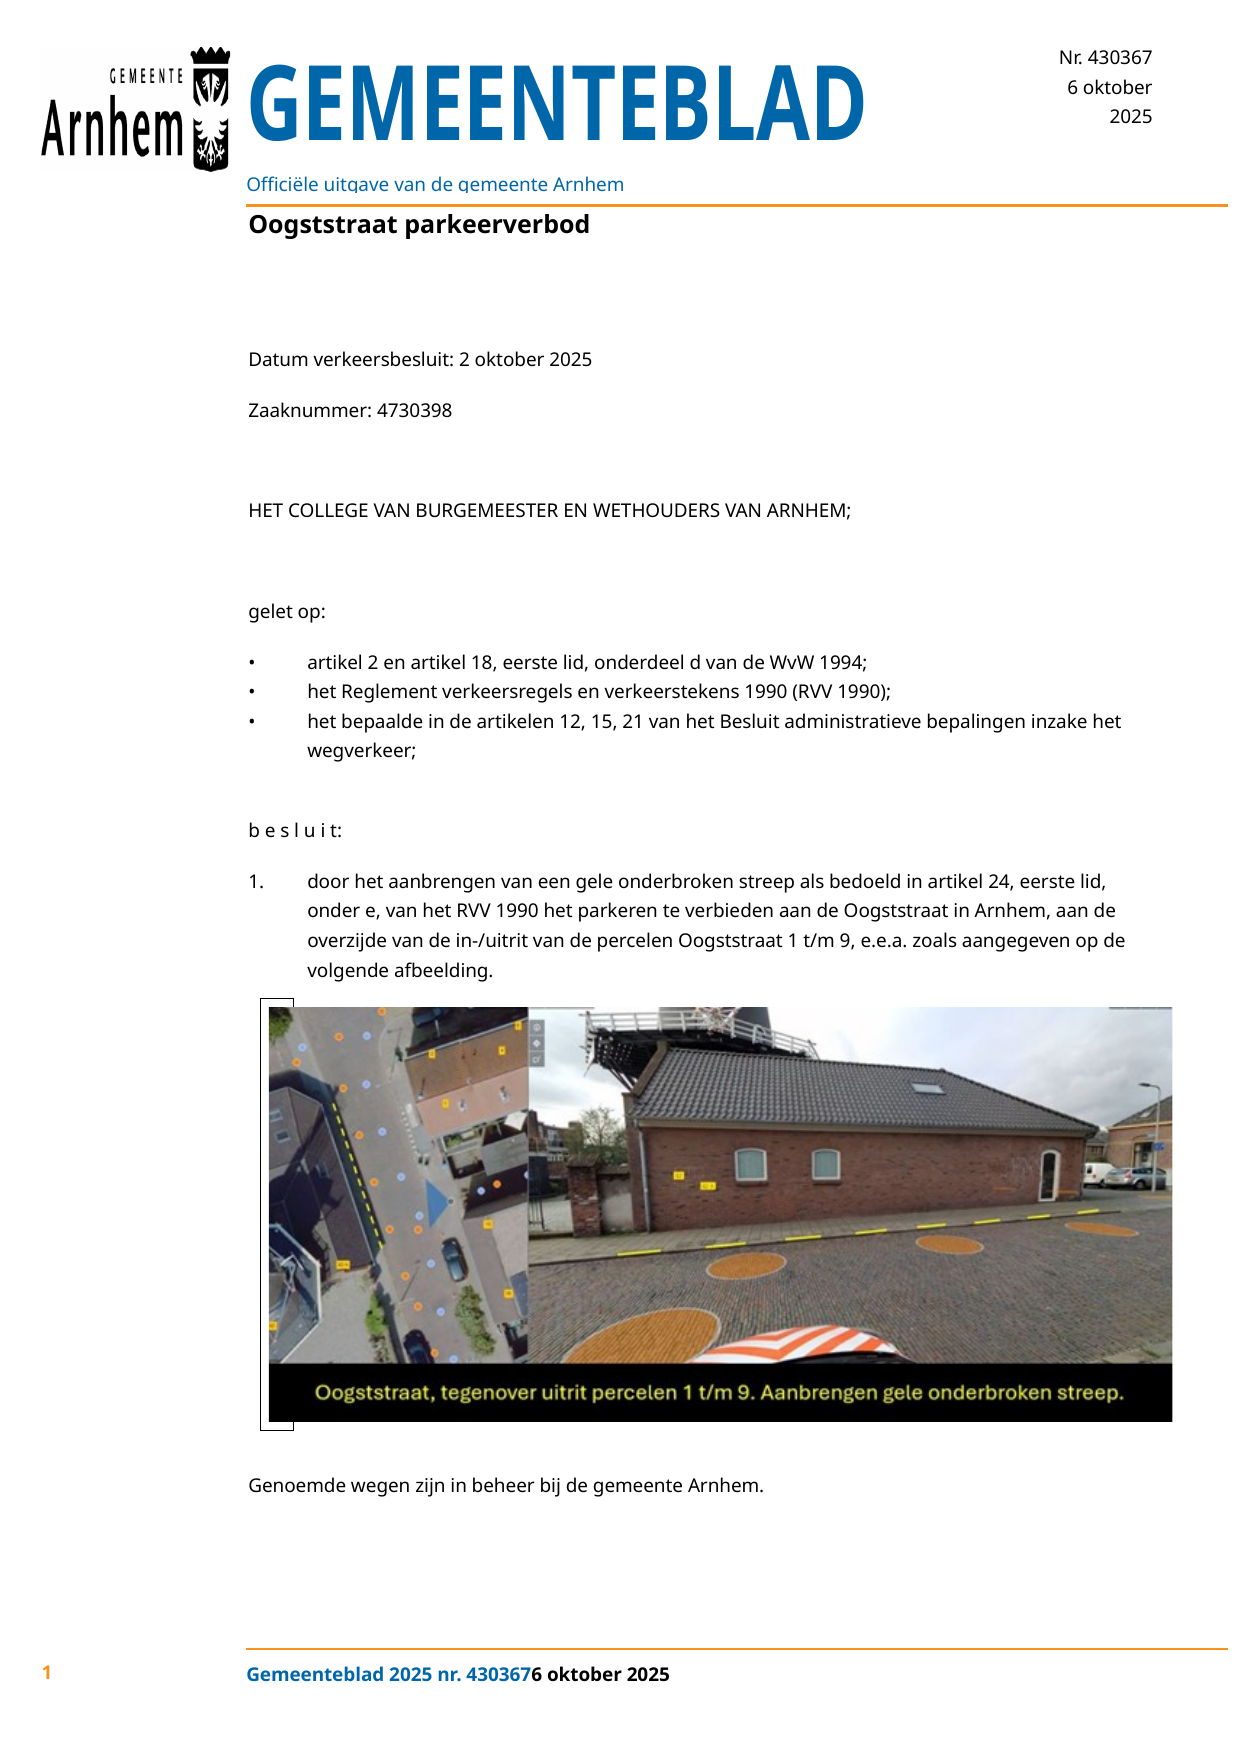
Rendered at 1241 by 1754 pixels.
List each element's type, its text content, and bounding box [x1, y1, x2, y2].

list artikel 2 en artikel 18, eerste lid, onderdeel d van de WvW 1994; [248, 649, 1152, 675]
picture [41, 47, 231, 172]
text Oogststraat parkeerverbod [248, 207, 1152, 241]
text b e s l u i t: [248, 818, 1152, 843]
list door het aanbrengen van een gele onderbroken streep als bedoeld in artikel 24, eerste lid, onder e, van het RVV 1990 het parkeren te verbieden aan de Oogststraat in Arnhem, aan de overzijde van de in-/uitrit van de percelen Oogststraat 1 t/m 9, e.e.a. zoals aangegeven op de volgende afbeelding. [248, 868, 1152, 983]
text gelet op: [248, 598, 1152, 624]
text Genoemde wegen zijn in beheer bij de gemeente Arnhem. [248, 1473, 1152, 1498]
list het bepaalde in de artikelen 12, 15, 21 van het Besluit administratieve bepalingen inzake het wegverkeer; [248, 708, 1152, 763]
text Zaaknummer: 4730398 [248, 397, 1152, 423]
picture [268, 1007, 1173, 1422]
text HET COLLEGE VAN BURGEMEESTER EN WETHOUDERS VAN ARNHEM; [248, 498, 1152, 523]
list het Reglement verkeersregels en verkeerstekens 1990 (RVV 1990); [248, 678, 1152, 704]
text Datum verkeersbesluit: 2 oktober 2025 [248, 346, 1152, 372]
